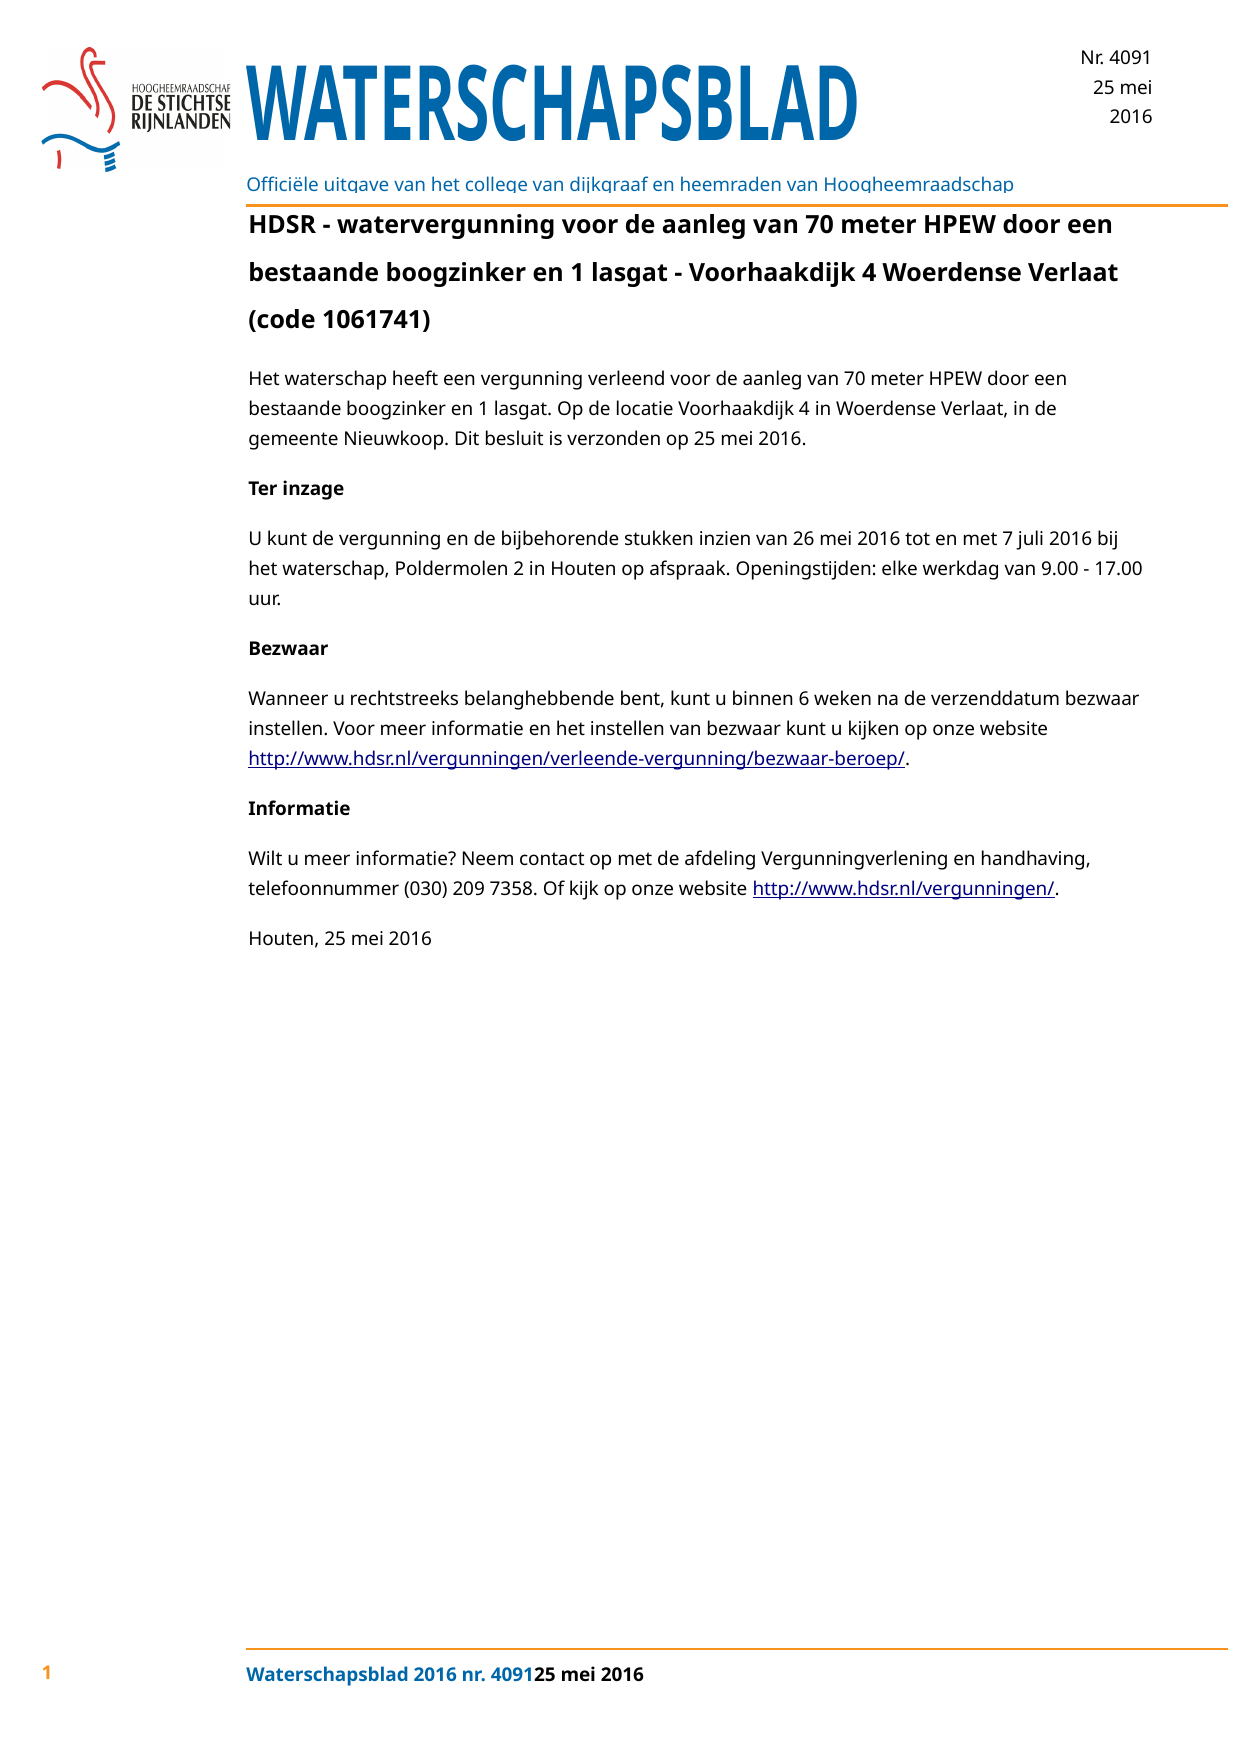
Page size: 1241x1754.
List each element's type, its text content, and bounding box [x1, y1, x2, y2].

text U kunt de vergunning en de bijbehorende stukken inzien van 26 mei 2016 tot en met 7 juli 2016 bij het waterschap, Poldermolen 2 in Houten op afspraak. Openingstijden: elke werkdag van 9.00 - 17.00 uur. [248, 526, 1152, 610]
picture [41, 47, 231, 172]
text Informatie [248, 795, 1152, 821]
text Wilt u meer informatie? Neem contact op met de afdeling Vergunningverlening en handhaving, telefoonnummer (030) 209 7358. Of kijk op onze website http://www.hdsr.nl/vergunningen/. [248, 846, 1152, 901]
text Bezwaar [248, 635, 1152, 661]
text Houten, 25 mei 2016 [248, 926, 1152, 951]
text Ter inzage [248, 475, 1152, 501]
text Wanneer u rechtstreeks belanghebbende bent, kunt u binnen 6 weken na de verzenddatum bezwaar instellen. Voor meer informatie en het instellen van bezwaar kunt u kijken op onze website http://www.hdsr.nl/vergunningen/verleende-vergunning/bezwaar-beroep/. [248, 686, 1152, 770]
text Het waterschap heeft een vergunning verleend voor de aanleg van 70 meter HPEW door een bestaande boogzinker en 1 lasgat. Op de locatie Voorhaakdijk 4 in Woerdense Verlaat, in de gemeente Nieuwkoop. Dit besluit is verzonden op 25 mei 2016. [248, 366, 1152, 450]
text HDSR - watervergunning voor de aanleg van 70 meter HPEW door een bestaande boogzinker en 1 lasgat - Voorhaakdijk 4 Woerdense Verlaat (code 1061741) [248, 207, 1152, 336]
